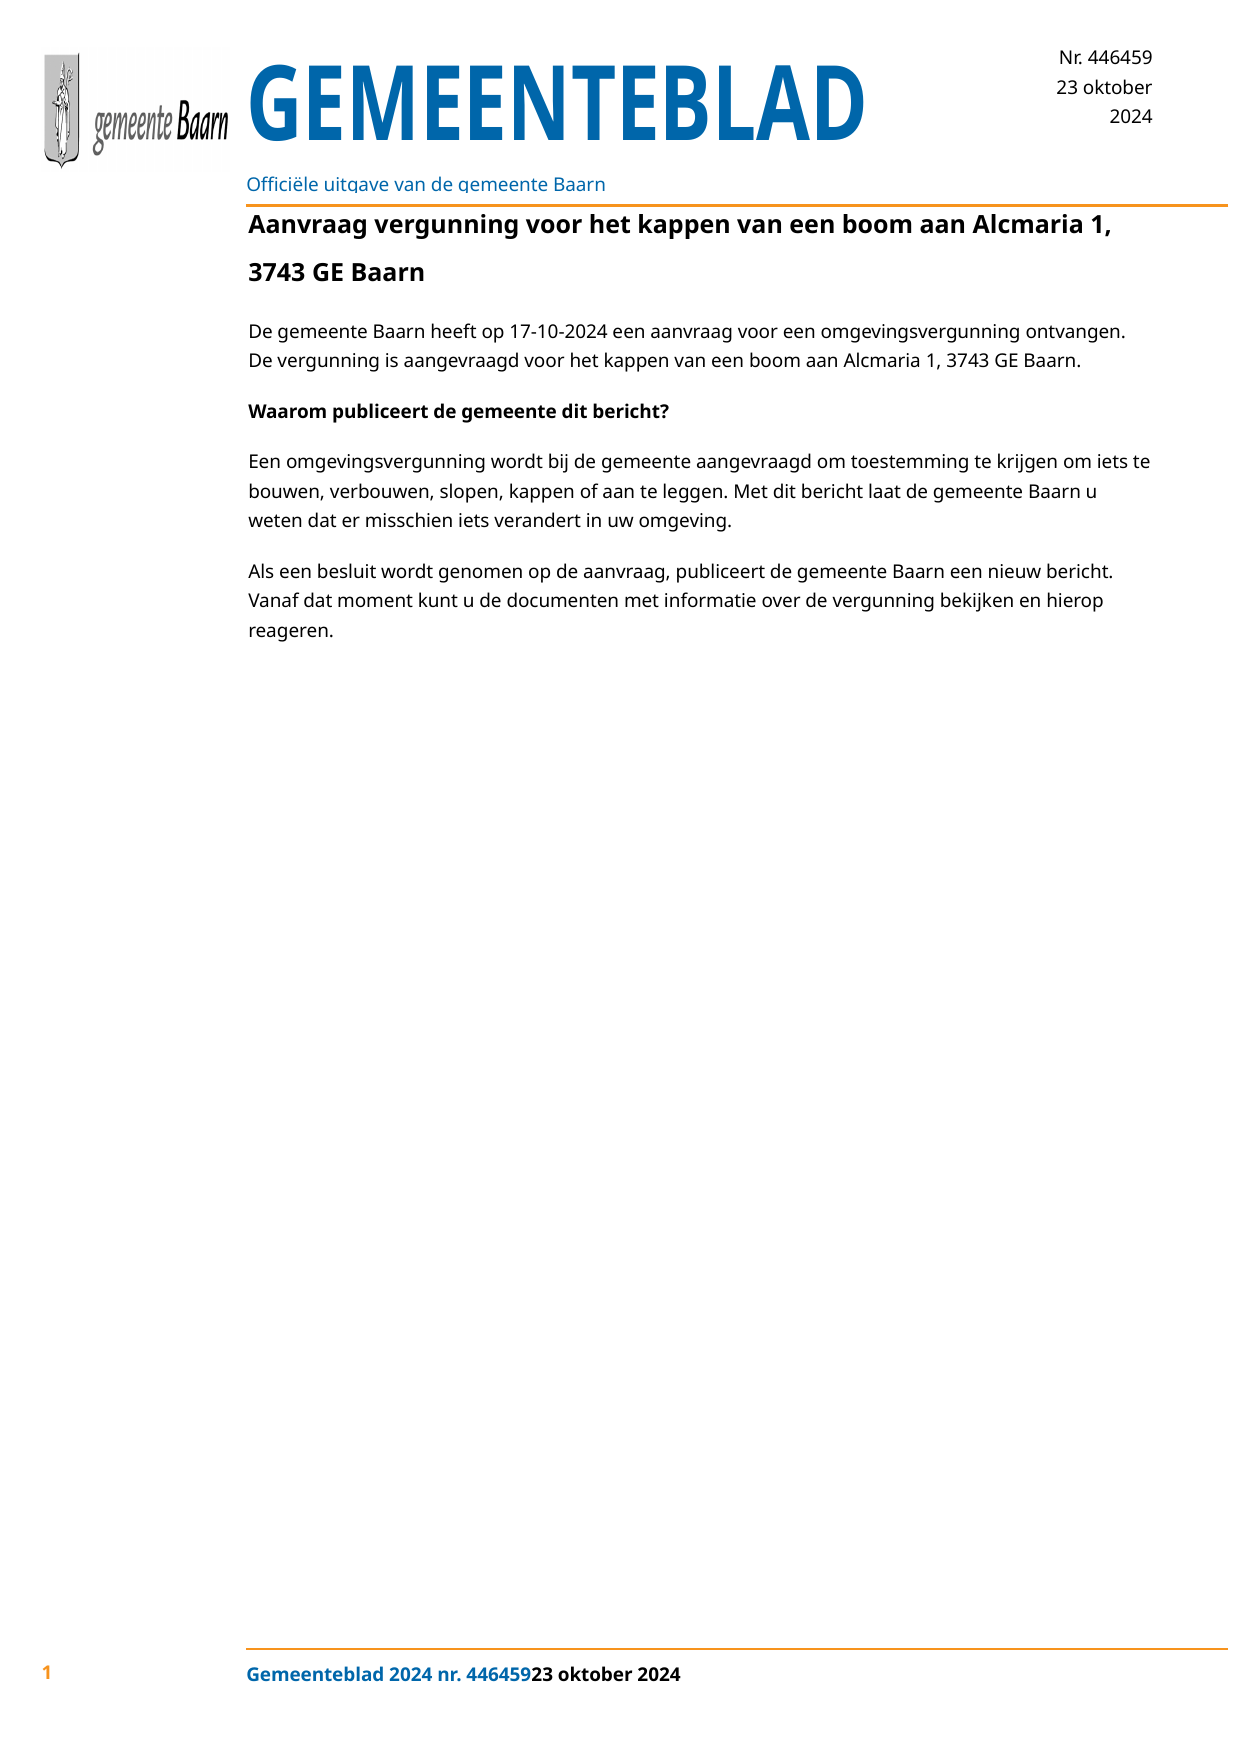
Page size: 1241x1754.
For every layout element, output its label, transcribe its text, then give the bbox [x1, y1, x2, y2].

text Als een besluit wordt genomen op de aanvraag, publiceert de gemeente Baarn een nieuw bericht. Vanaf dat moment kunt u de documenten met informatie over de vergunning bekijken en hierop reageren. [248, 558, 1152, 643]
text Een omgevingsvergunning wordt bij de gemeente aangevraagd om toestemming te krijgen om iets te bouwen, verbouwen, slopen, kappen of aan te leggen. Met dit bericht laat de gemeente Baarn u weten dat er misschien iets verandert in uw omgeving. [248, 448, 1152, 533]
picture [41, 47, 231, 172]
text De gemeente Baarn heeft op 17-10-2024 een aanvraag voor een omgevingsvergunning ontvangen. De vergunning is aangevraagd voor het kappen van een boom aan Alcmaria 1, 3743 GE Baarn. [248, 318, 1152, 373]
text Aanvraag vergunning voor het kappen van een boom aan Alcmaria 1, 3743 GE Baarn [248, 207, 1152, 288]
text Waarom publiceert de gemeente dit bericht? [248, 398, 1152, 424]
